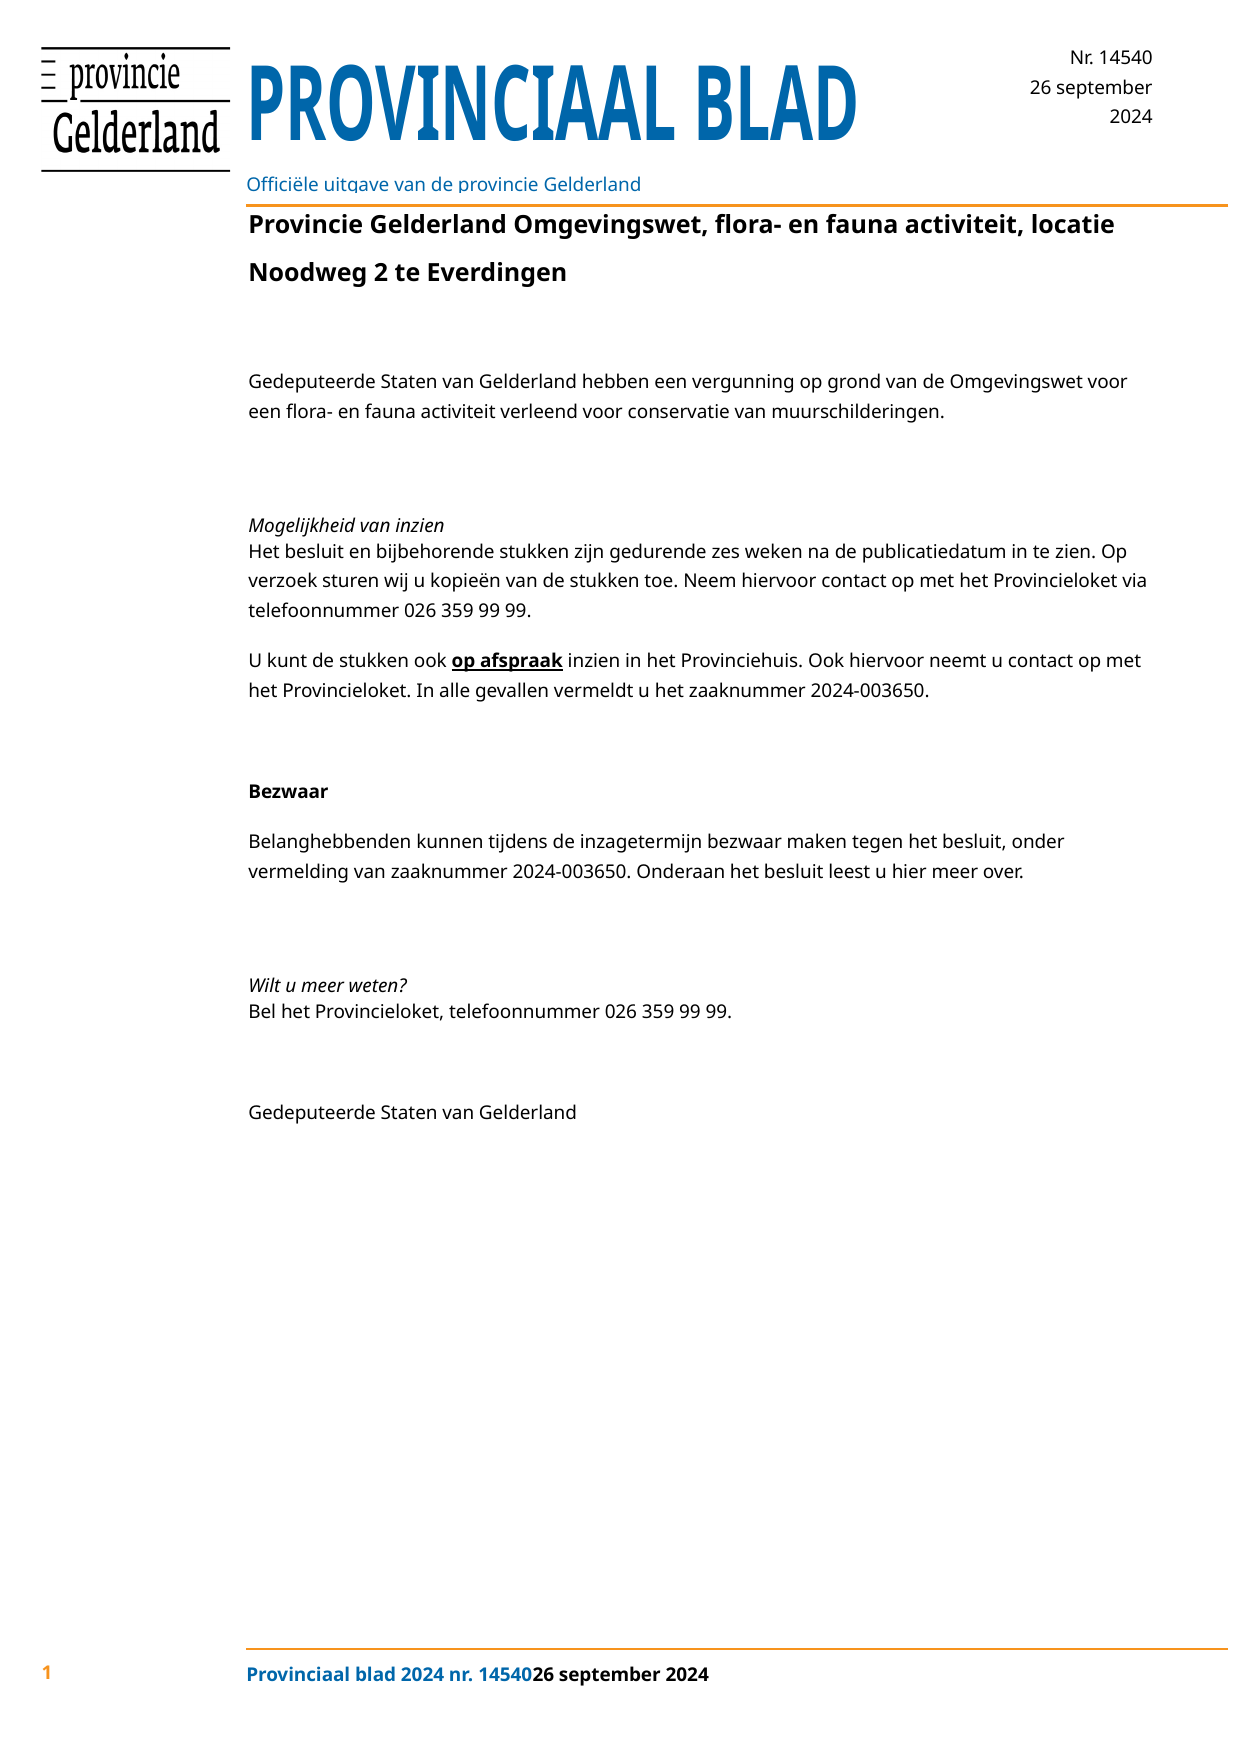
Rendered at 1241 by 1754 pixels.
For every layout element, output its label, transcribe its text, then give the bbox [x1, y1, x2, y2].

text Gedeputeerde Staten van Gelderland hebben een vergunning op grond van de Omgevingswet voor een flora- en fauna activiteit verleend voor conservatie van muurschilderingen. [248, 368, 1152, 424]
picture [41, 47, 231, 172]
text Bezwaar [248, 778, 1152, 804]
text Wilt u meer weten? [248, 972, 1152, 998]
text Gedeputeerde Staten van Gelderland [248, 1099, 1152, 1125]
text Mogelijkheid van inzien [248, 512, 1152, 538]
text U kunt de stukken ook op afspraak inzien in het Provinciehuis. Ook hiervoor neemt u contact op met het Provincieloket. In alle gevallen vermeldt u het zaaknummer 2024-003650. [248, 648, 1152, 703]
text Het besluit en bijbehorende stukken zijn gedurende zes weken na de publicatiedatum in te zien. Op verzoek sturen wij u kopieën van de stukken toe. Neem hiervoor contact op met het Provincieloket via telefoonnummer 026 359 99 99. [248, 538, 1152, 623]
text Belanghebbenden kunnen tijdens de inzagetermijn bezwaar maken tegen het besluit, onder vermelding van zaaknummer 2024-003650. Onderaan het besluit leest u hier meer over. [248, 828, 1152, 884]
text Provincie Gelderland Omgevingswet, flora- en fauna activiteit, locatie Noodweg 2 te Everdingen [248, 207, 1152, 288]
text Bel het Provincieloket, telefoonnummer 026 359 99 99. [248, 998, 1152, 1024]
